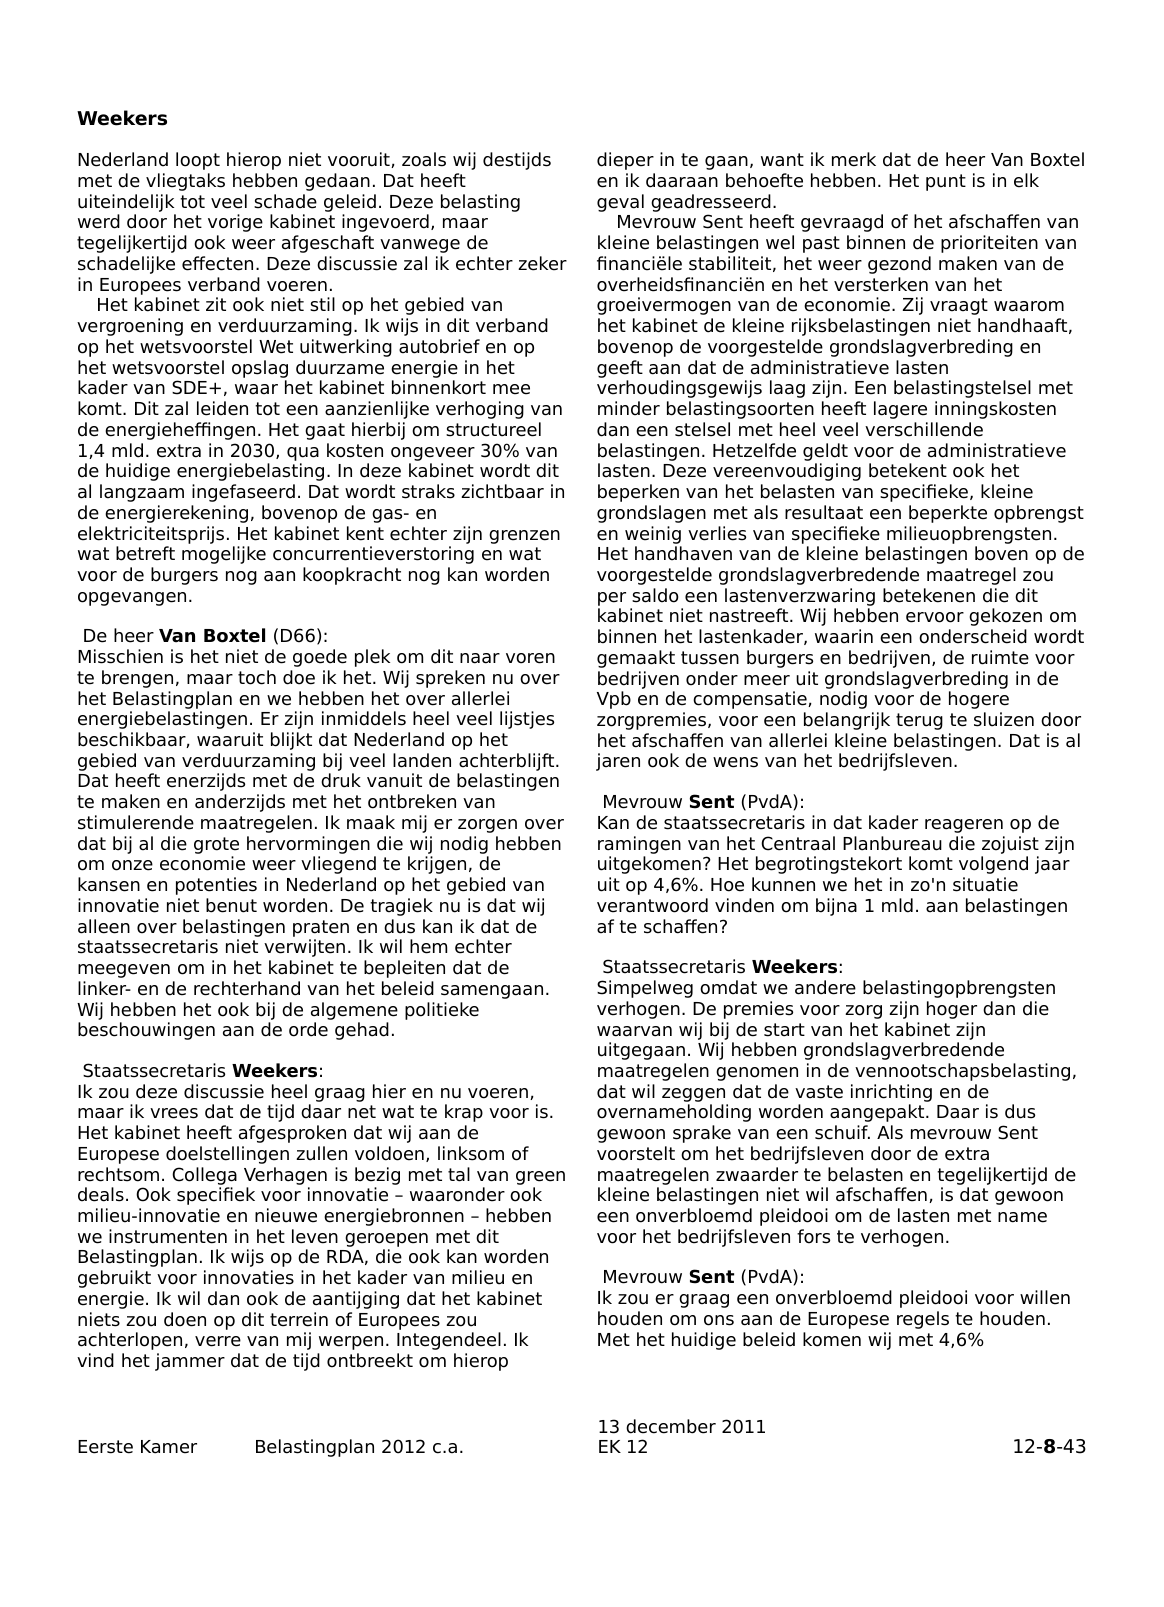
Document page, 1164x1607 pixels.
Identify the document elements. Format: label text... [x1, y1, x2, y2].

text Ik zou er graag een onverbloemd pleidooi voor willen houden om ons aan de Europese regels te houden. Met het huidige beleid komen wij met 4,6% [596, 1288, 1087, 1350]
text Staatssecretaris Weekers: [77, 1061, 567, 1082]
text Ik zou deze discussie heel graag hier en nu voeren, maar ik vrees dat de tijd daar net wat te krap voor is. Het kabinet heeft afgesproken dat wij aan de Europese doelstellingen zullen voldoen, linksom of rechtsom. Collega Verhagen is bezig met tal van green deals. Ook specifiek voor innovatie – waaronder ook milieu-innovatie en nieuwe energiebronnen – hebben we instrumenten in het leven geroepen met dit Belastingplan. Ik wijs op de RDA, die ook kan worden gebruikt voor innovaties in het kader van milieu en energie. Ik wil dan ook de aantijging dat het kabinet niets zou doen op dit terrein of Europees zou achterlopen, verre van mij werpen. Integendeel. Ik vind het jammer dat de tijd ontbreekt om hierop [77, 1082, 567, 1372]
text Mevrouw Sent heeft gevraagd of het afschaffen van kleine belastingen wel past binnen de prioriteiten van financiële stabiliteit, het weer gezond maken van de overheidsfinanciën en het versterken van het groeivermogen van de economie. Zij vraagt waarom het kabinet de kleine rijksbelastingen niet handhaaft, bovenop de voorgestelde grondslagverbreding en geeft aan dat de administratieve lasten verhoudingsgewijs laag zijn. Een belastingstelsel met minder belastingsoorten heeft lagere inningskosten dan een stelsel met heel veel verschillende belastingen. Hetzelfde geldt voor de administratieve lasten. Deze vereenvoudiging betekent ook het beperken van het belasten van specifieke, kleine grondslagen met als resultaat een beperkte opbrengst en weinig verlies van specifieke milieuopbrengsten. Het handhaven van de kleine belastingen boven op de voorgestelde grondslagverbredende maatregel zou per saldo een lastenverzwaring betekenen die dit kabinet niet nastreeft. Wij hebben ervoor gekozen om binnen het lastenkader, waarin een onderscheid wordt gemaakt tussen burgers en bedrijven, de ruimte voor bedrijven onder meer uit grondslagverbreding in de Vpb en de compensatie, nodig voor de hogere zorgpremies, voor een belangrijk terug te sluizen door het afschaffen van allerlei kleine belastingen. Dat is al jaren ook de wens van het bedrijfsleven. [596, 212, 1087, 772]
text Simpelweg omdat we andere belastingopbrengsten verhogen. De premies voor zorg zijn hoger dan die waarvan wij bij de start van het kabinet zijn uitgegaan. Wij hebben grondslagverbredende maatregelen genomen in de vennootschapsbelasting, dat wil zeggen dat de vaste inrichting en de overnameholding worden aangepakt. Daar is dus gewoon sprake van een schuif. Als mevrouw Sent voorstelt om het bedrijfsleven door de extra maatregelen zwaarder te belasten en tegelijkertijd de kleine belastingen niet wil afschaffen, is dat gewoon een onverbloemd pleidooi om de lasten met name voor het bedrijfsleven fors te verhogen. [596, 978, 1087, 1247]
text dieper in te gaan, want ik merk dat de heer Van Boxtel en ik daaraan behoefte hebben. Het punt is in elk geval geadresseerd. [596, 150, 1087, 212]
text Staatssecretaris Weekers: [596, 957, 1087, 978]
text De heer Van Boxtel (D66): [77, 626, 567, 647]
text Kan de staatssecretaris in dat kader reageren op de ramingen van het Centraal Planbureau die zojuist zijn uitgekomen? Het begrotingstekort komt volgend jaar uit op 4,6%. Hoe kunnen we het in zo'n situatie verantwoord vinden om bijna 1 mld. aan belastingen af te schaffen? [596, 813, 1087, 937]
text Mevrouw Sent (PvdA): [596, 792, 1087, 813]
text Nederland loopt hierop niet vooruit, zoals wij destijds met de vliegtaks hebben gedaan. Dat heeft uiteindelijk tot veel schade geleid. Deze belasting werd door het vorige kabinet ingevoerd, maar tegelijkertijd ook weer afgeschaft vanwege de schadelijke effecten. Deze discussie zal ik echter zeker in Europees verband voeren. [77, 150, 567, 295]
text Het kabinet zit ook niet stil op het gebied van vergroening en verduurzaming. Ik wijs in dit verband op het wetsvoorstel Wet uitwerking autobrief en op het wetsvoorstel opslag duurzame energie in het kader van SDE+, waar het kabinet binnenkort mee komt. Dit zal leiden tot een aanzienlijke verhoging van de energieheffingen. Het gaat hierbij om structureel 1,4 mld. extra in 2030, qua kosten ongeveer 30% van de huidige energiebelasting. In deze kabinet wordt dit al langzaam ingefaseerd. Dat wordt straks zichtbaar in de energierekening, bovenop de gas- en elektriciteitsprijs. Het kabinet kent echter zijn grenzen wat betreft mogelijke concurrentieverstoring en wat voor de burgers nog aan koopkracht nog kan worden opgevangen. [77, 295, 567, 606]
text Mevrouw Sent (PvdA): [596, 1267, 1087, 1288]
text Misschien is het niet de goede plek om dit naar voren te brengen, maar toch doe ik het. Wij spreken nu over het Belastingplan en we hebben het over allerlei energiebelastingen. Er zijn inmiddels heel veel lijstjes beschikbaar, waaruit blijkt dat Nederland op het gebied van verduurzaming bij veel landen achterblijft. Dat heeft enerzijds met de druk vanuit de belastingen te maken en anderzijds met het ontbreken van stimulerende maatregelen. Ik maak mij er zorgen over dat bij al die grote hervormingen die wij nodig hebben om onze economie weer vliegend te krijgen, de kansen en potenties in Nederland op het gebied van innovatie niet benut worden. De tragiek nu is dat wij alleen over belastingen praten en dus kan ik dat de staatssecretaris niet verwijten. Ik wil hem echter meegeven om in het kabinet te bepleiten dat de linker- en de rechterhand van het beleid samengaan. Wij hebben het ook bij de algemene politieke beschouwingen aan de orde gehad. [77, 647, 567, 1041]
